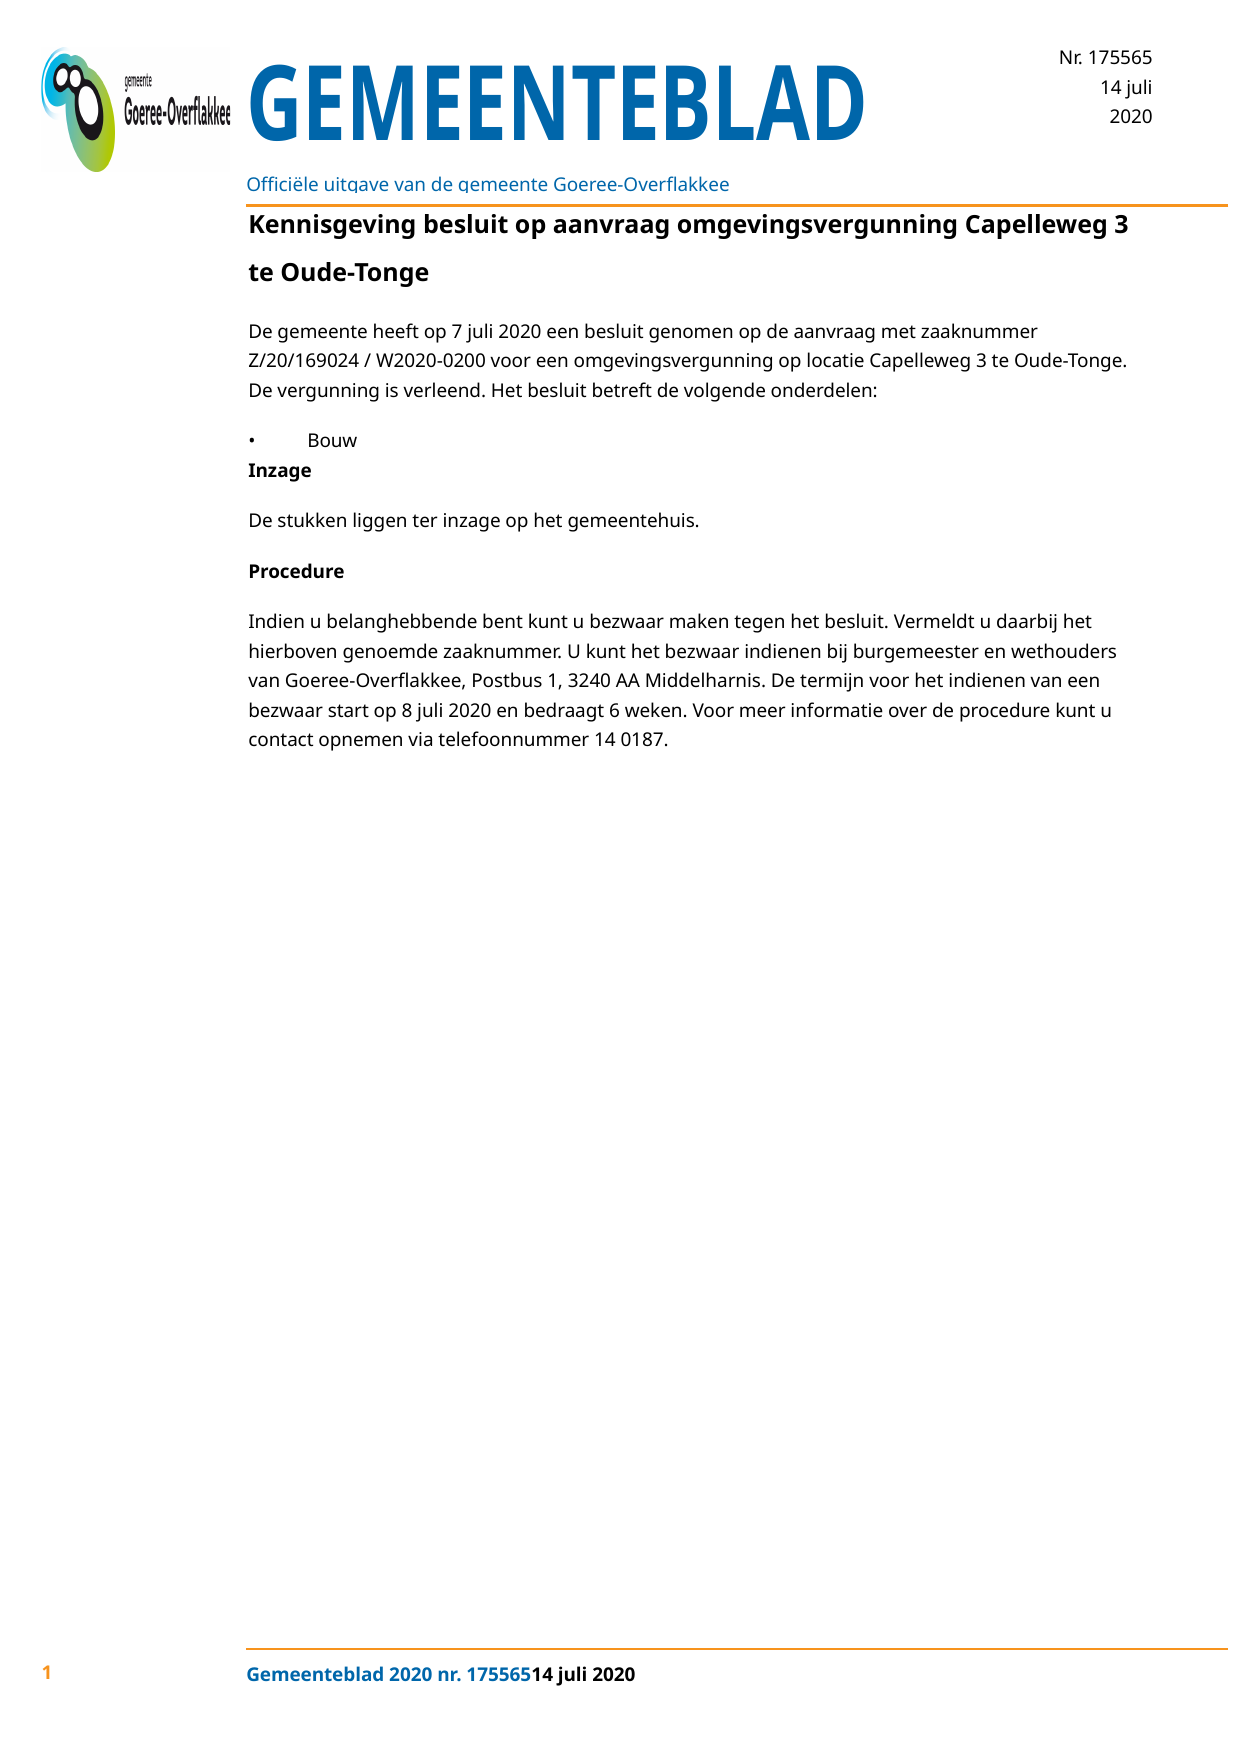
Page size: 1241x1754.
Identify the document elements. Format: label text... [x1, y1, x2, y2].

picture [41, 47, 231, 172]
text Inzage [248, 457, 1152, 483]
text Kennisgeving besluit op aanvraag omgevingsvergunning Capelleweg 3 te Oude-Tonge [248, 207, 1152, 288]
text De stukken liggen ter inzage op het gemeentehuis. [248, 507, 1152, 533]
text Indien u belanghebbende bent kunt u bezwaar maken tegen het besluit. Vermeldt u daarbij het hierboven genoemde zaaknummer. U kunt het bezwaar indienen bij burgemeester en wethouders van Goeree-Overflakkee, Postbus 1, 3240 AA Middelharnis. De termijn voor het indienen van een bezwaar start op 8 juli 2020 en bedraagt 6 weken. Voor meer informatie over de procedure kunt u contact opnemen via telefoonnummer 14 0187. [248, 608, 1152, 752]
list Bouw [248, 427, 1152, 453]
text De gemeente heeft op 7 juli 2020 een besluit genomen op de aanvraag met zaaknummer Z/20/169024 / W2020-0200 voor een omgevingsvergunning op locatie Capelleweg 3 te Oude-Tonge. De vergunning is verleend. Het besluit betreft de volgende onderdelen: [248, 318, 1152, 403]
text Procedure [248, 558, 1152, 584]
